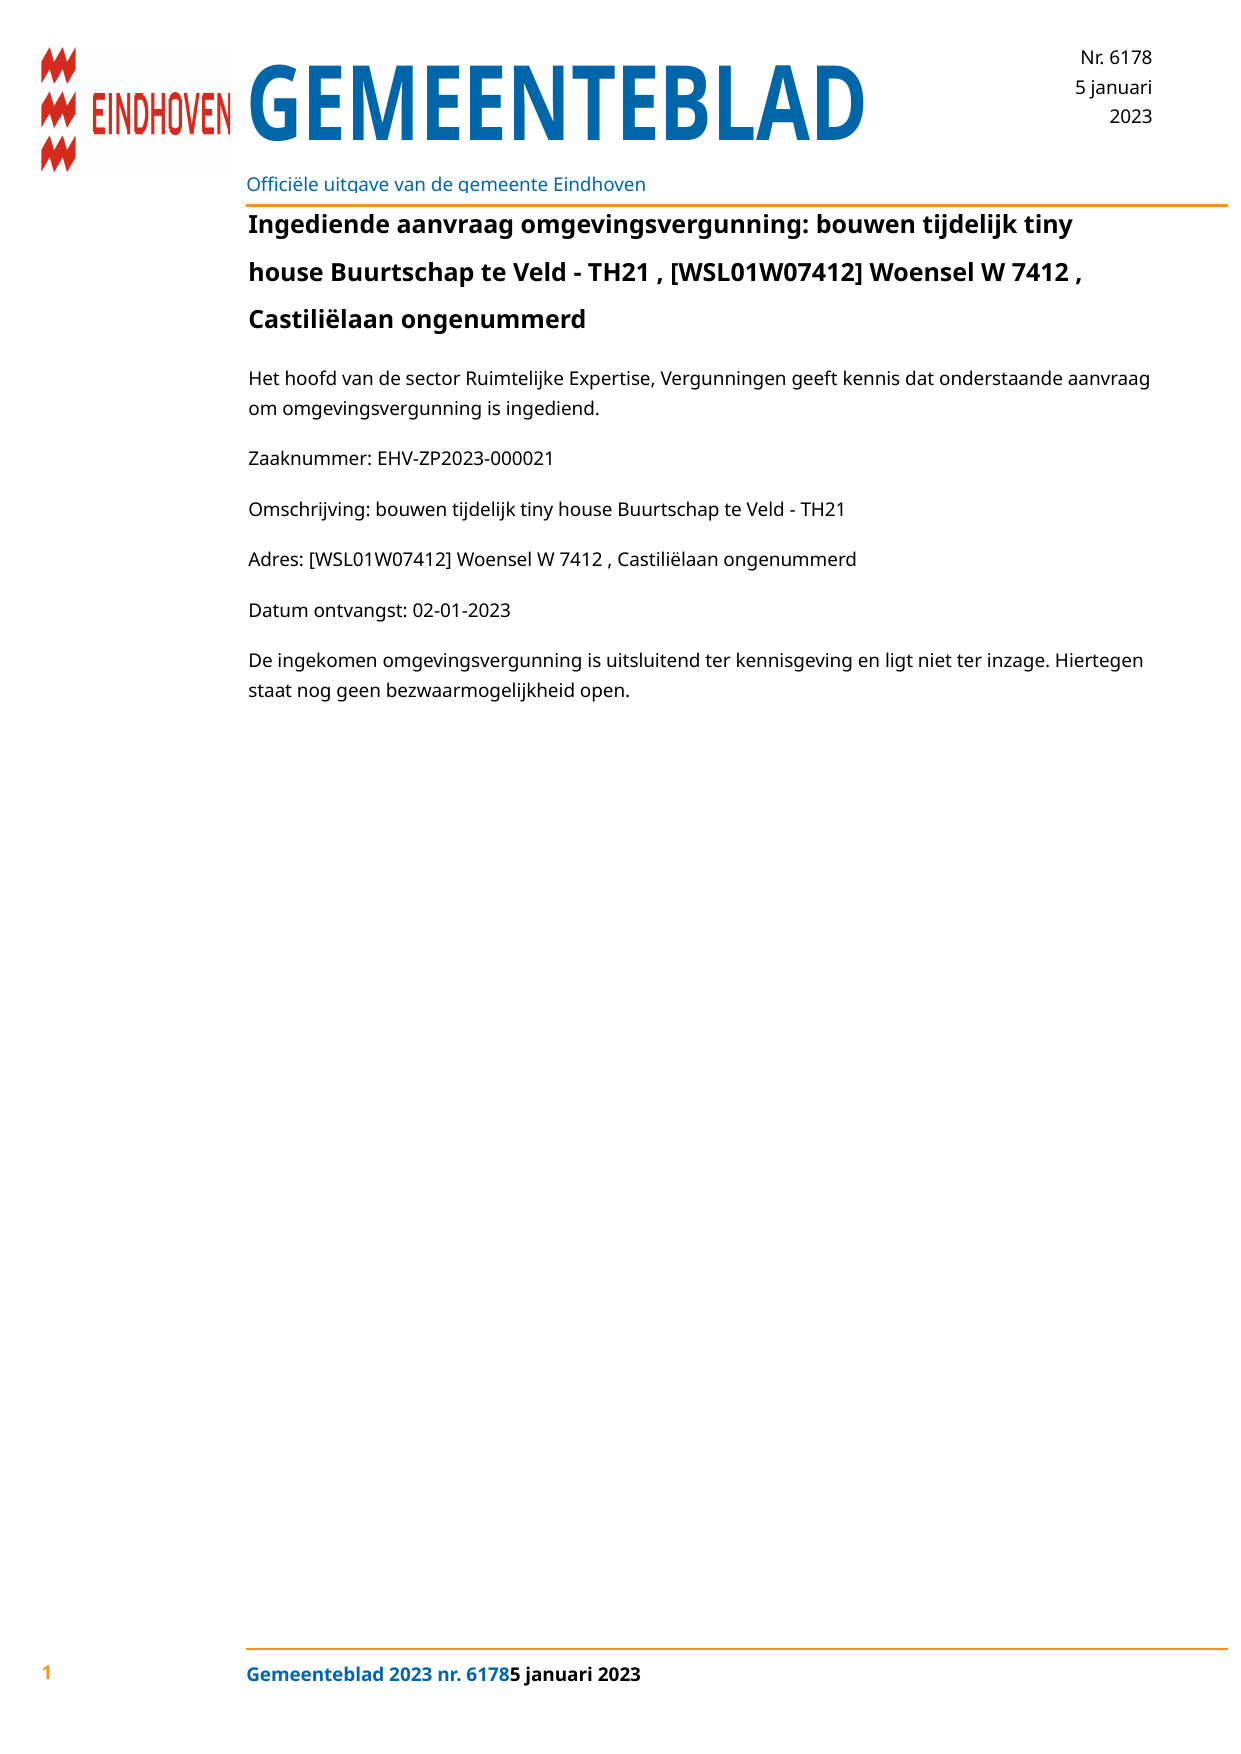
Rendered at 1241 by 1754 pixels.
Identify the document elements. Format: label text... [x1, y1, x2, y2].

text De ingekomen omgevingsvergunning is uitsluitend ter kennisgeving en ligt niet ter inzage. Hiertegen staat nog geen bezwaarmogelijkheid open. [248, 647, 1152, 702]
text Ingediende aanvraag omgevingsvergunning: bouwen tijdelijk tiny house Buurtschap te Veld - TH21 , [WSL01W07412] Woensel W 7412 , Castiliëlaan ongenummerd [248, 207, 1152, 336]
text Het hoofd van de sector Ruimtelijke Expertise, Vergunningen geeft kennis dat onderstaande aanvraag om omgevingsvergunning is ingediend. [248, 366, 1152, 421]
text Zaaknummer: EHV-ZP2023-000021 [248, 446, 1152, 471]
text Adres: [WSL01W07412] Woensel W 7412 , Castiliëlaan ongenummerd [248, 546, 1152, 572]
picture [41, 47, 231, 172]
text Omschrijving: bouwen tijdelijk tiny house Buurtschap te Veld - TH21 [248, 496, 1152, 522]
text Datum ontvangst: 02-01-2023 [248, 597, 1152, 622]
